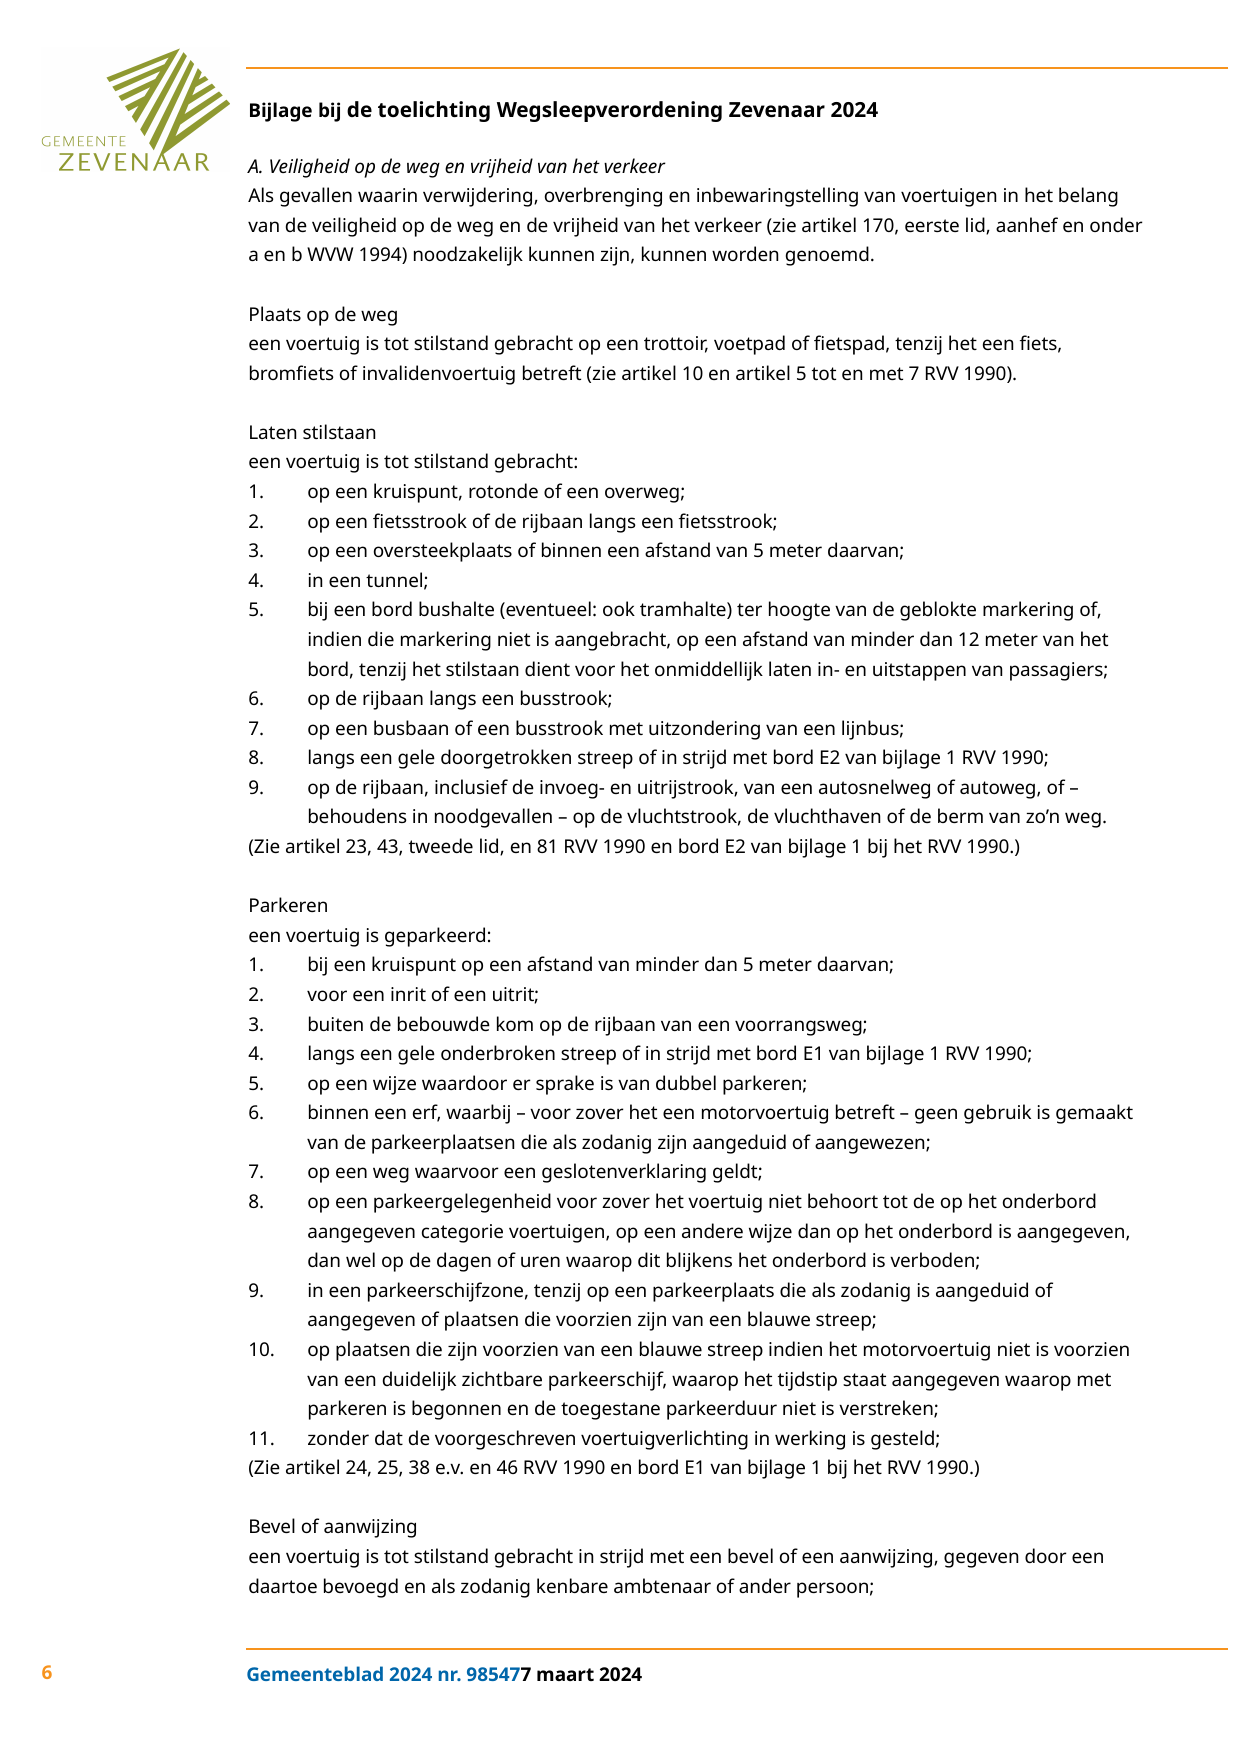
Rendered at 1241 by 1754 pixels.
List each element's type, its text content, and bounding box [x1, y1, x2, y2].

list voor een inrit of een uitrit; [248, 981, 1152, 1007]
text Als gevallen waarin verwijdering, overbrenging en inbewaringstelling van voertuigen in het belang van de veiligheid op de weg en de vrijheid van het verkeer (zie artikel 170, eerste lid, aanhef en onder a en b WVW 1994) noodzakelijk kunnen zijn, kunnen worden genoemd. [248, 182, 1152, 267]
text A. Veiligheid op de weg en vrijheid van het verkeer [248, 153, 1152, 179]
list binnen een erf, waarbij – voor zover het een motorvoertuig betreft – geen gebruik is gemaakt van de parkeerplaatsen die als zodanig zijn aangeduid of aangewezen; [248, 1099, 1152, 1155]
text een voertuig is tot stilstand gebracht: [248, 449, 1152, 474]
text (Zie artikel 23, 43, tweede lid, en 81 RVV 1990 en bord E2 van bijlage 1 bij het RVV 1990.) [248, 833, 1152, 859]
text Laten stilstaan [248, 419, 1152, 445]
list zonder dat de voorgeschreven voertuigverlichting in werking is gesteld; [248, 1425, 1152, 1451]
list op een oversteekplaats of binnen een afstand van 5 meter daarvan; [248, 537, 1152, 563]
list op een busbaan of een busstrook met uitzondering van een lijnbus; [248, 715, 1152, 741]
text Bijlage bij de toelichting Wegsleepverordening Zevenaar 2024 [248, 95, 1152, 123]
text een voertuig is tot stilstand gebracht in strijd met een bevel of een aanwijzing, gegeven door een daartoe bevoegd en als zodanig kenbare ambtenaar of ander persoon; [248, 1543, 1152, 1599]
list langs een gele onderbroken streep of in strijd met bord E1 van bijlage 1 RVV 1990; [248, 1040, 1152, 1066]
list op een kruispunt, rotonde of een overweg; [248, 478, 1152, 504]
text een voertuig is geparkeerd: [248, 922, 1152, 948]
list langs een gele doorgetrokken streep of in strijd met bord E2 van bijlage 1 RVV 1990; [248, 744, 1152, 770]
picture [41, 47, 231, 172]
list in een parkeerschijfzone, tenzij op een parkeerplaats die als zodanig is aangeduid of aangegeven of plaatsen die voorzien zijn van een blauwe streep; [248, 1277, 1152, 1332]
list op plaatsen die zijn voorzien van een blauwe streep indien het motorvoertuig niet is voorzien van een duidelijk zichtbare parkeerschijf, waarop het tijdstip staat aangegeven waarop met parkeren is begonnen en de toegestane parkeerduur niet is verstreken; [248, 1336, 1152, 1421]
list buiten de bebouwde kom op de rijbaan van een voorrangsweg; [248, 1011, 1152, 1037]
list op de rijbaan langs een busstrook; [248, 685, 1152, 711]
list bij een bord bushalte (eventueel: ook tramhalte) ter hoogte van de geblokte markering of, indien die markering niet is aangebracht, op een afstand van minder dan 12 meter van het bord, tenzij het stilstaan dient voor het onmiddellijk laten in- en uitstappen van passagiers; [248, 597, 1152, 682]
list in een tunnel; [248, 567, 1152, 593]
list op een wijze waardoor er sprake is van dubbel parkeren; [248, 1070, 1152, 1096]
list op een parkeergelegenheid voor zover het voertuig niet behoort tot de op het onderbord aangegeven categorie voertuigen, op een andere wijze dan op het onderbord is aangegeven, dan wel op de dagen of uren waarop dit blijkens het onderbord is verboden; [248, 1188, 1152, 1273]
text Bevel of aanwijzing [248, 1514, 1152, 1539]
list op een fietsstrook of de rijbaan langs een fietsstrook; [248, 508, 1152, 534]
text (Zie artikel 24, 25, 38 e.v. en 46 RVV 1990 en bord E1 van bijlage 1 bij het RVV 1990.) [248, 1454, 1152, 1480]
text Parkeren [248, 892, 1152, 918]
text Plaats op de weg [248, 301, 1152, 327]
text een voertuig is tot stilstand gebracht op een trottoir, voetpad of fietspad, tenzij het een fiets, bromfiets of invalidenvoertuig betreft (zie artikel 10 en artikel 5 tot en met 7 RVV 1990). [248, 330, 1152, 386]
list op de rijbaan, inclusief de invoeg- en uitrijstrook, van een autosnelweg of autoweg, of – behoudens in noodgevallen – op de vluchtstrook, de vluchthaven of de berm van zo’n weg. [248, 774, 1152, 829]
list op een weg waarvoor een geslotenverklaring geldt; [248, 1159, 1152, 1184]
list bij een kruispunt op een afstand van minder dan 5 meter daarvan; [248, 952, 1152, 977]
